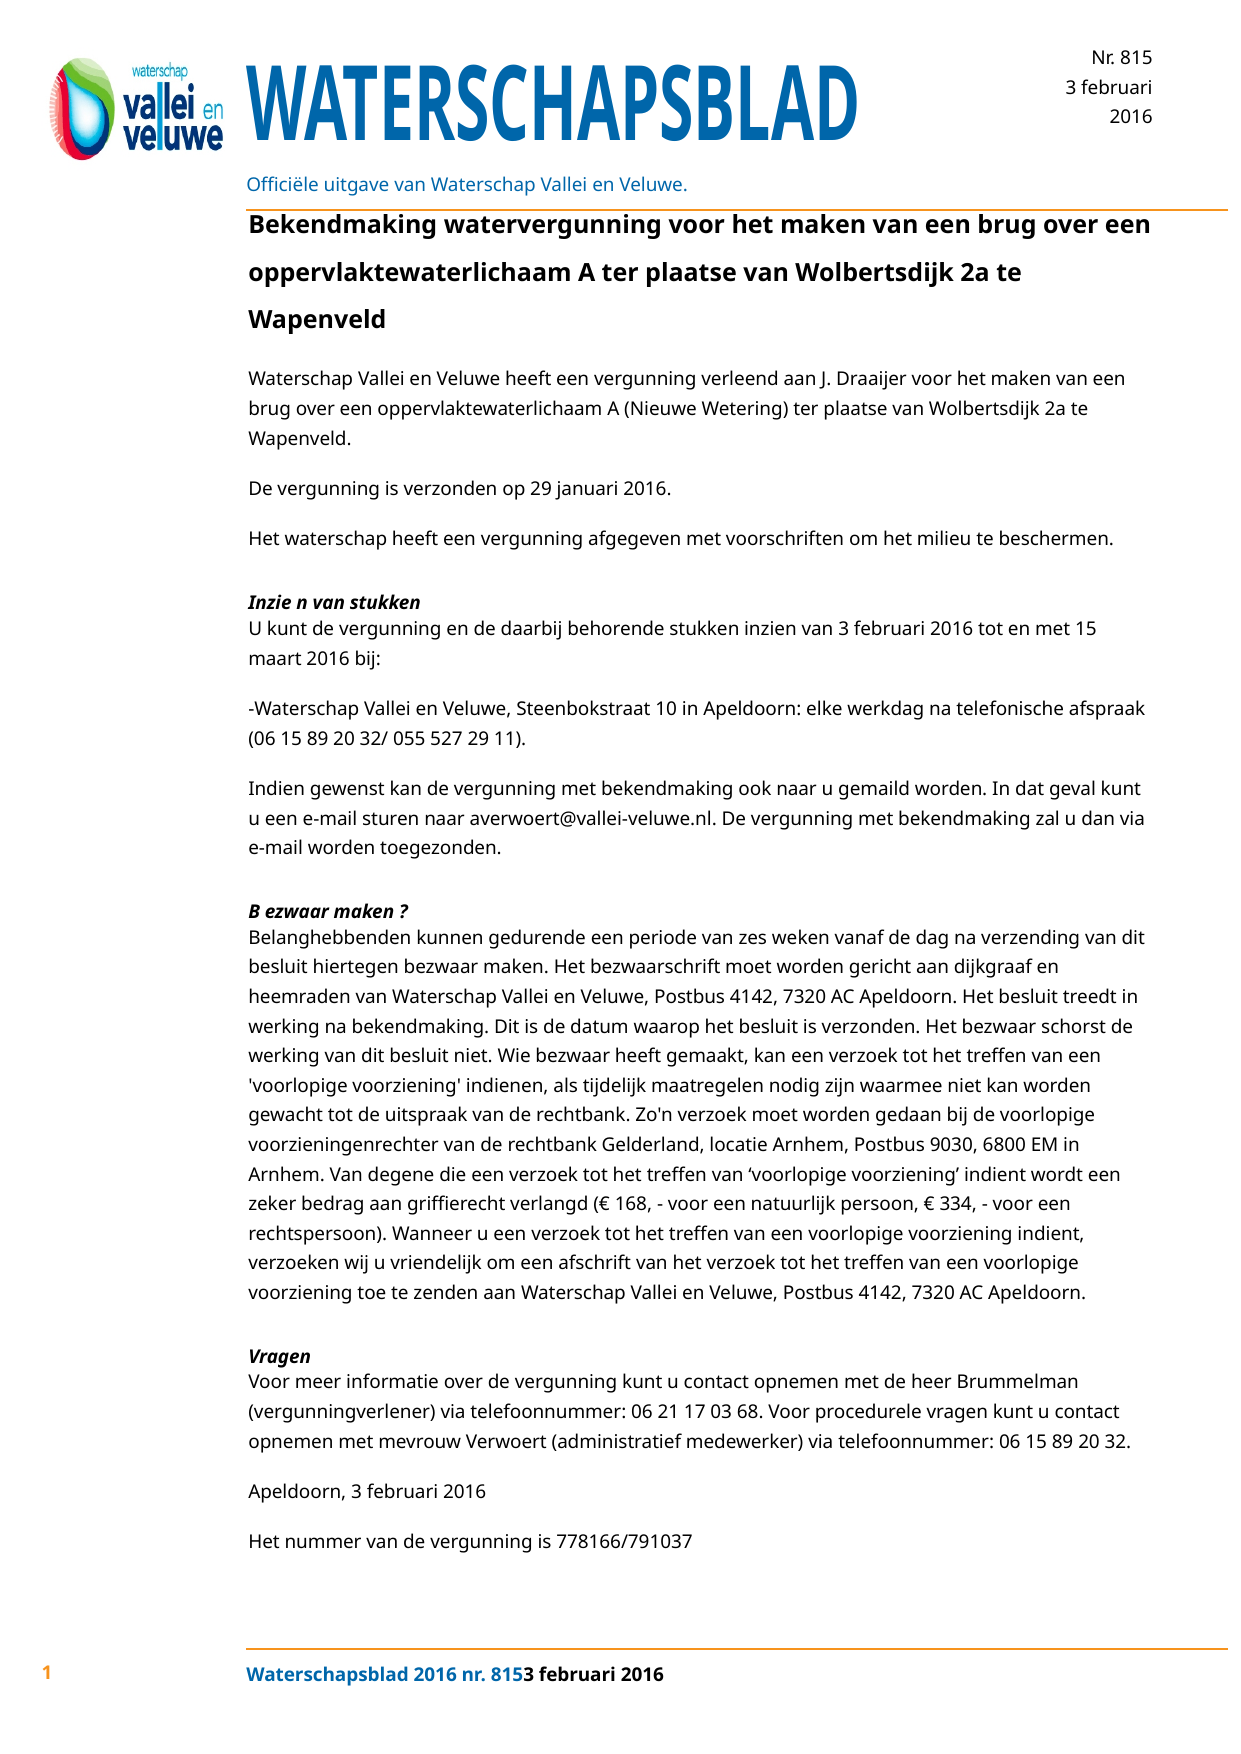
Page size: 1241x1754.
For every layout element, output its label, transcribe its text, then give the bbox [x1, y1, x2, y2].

text Voor meer informatie over de vergunning kunt u contact opnemen met de heer Brummelman (vergunningverlener) via telefoonnummer: 06 21 17 03 68. Voor procedurele vragen kunt u contact opnemen met mevrouw Verwoert (administratief medewerker) via telefoonnummer: 06 15 89 20 32. [248, 1369, 1152, 1454]
text Belanghebbenden kunnen gedurende een periode van zes weken vanaf de dag na verzending van dit besluit hiertegen bezwaar maken. Het bezwaarschrift moet worden gericht aan dijkgraaf en heemraden van Waterschap Vallei en Veluwe, Postbus 4142, 7320 AC Apeldoorn. Het besluit treedt in werking na bekendmaking. Dit is de datum waarop het besluit is verzonden. Het bezwaar schorst de werking van dit besluit niet. Wie bezwaar heeft gemaakt, kan een verzoek tot het treffen van een 'voorlopige voorziening' indienen, als tijdelijk maatregelen nodig zijn waarmee niet kan worden gewacht tot de uitspraak van de rechtbank. Zo'n verzoek moet worden gedaan bij de voorlopige voorzieningenrechter van de rechtbank Gelderland, locatie Arnhem, Postbus 9030, 6800 EM in Arnhem. Van degene die een verzoek tot het treffen van ‘voorlopige voorziening’ indient wordt een zeker bedrag aan griffierecht verlangd (€ 168, - voor een natuurlijk persoon, € 334, - voor een rechtspersoon). Wanneer u een verzoek tot het treffen van een voorlopige voorziening indient, verzoeken wij u vriendelijk om een afschrift van het verzoek tot het treffen van een voorlopige voorziening toe te zenden aan Waterschap Vallei en Veluwe, Postbus 4142, 7320 AC Apeldoorn. [248, 924, 1152, 1305]
text Apeldoorn, 3 februari 2016 [248, 1478, 1152, 1504]
text Vragen [248, 1343, 1152, 1369]
text Indien gewenst kan de vergunning met bekendmaking ook naar u gemaild worden. In dat geval kunt u een e-mail sturen naar averwoert@vallei-veluwe.nl. De vergunning met bekendmaking zal u dan via e-mail worden toegezonden. [248, 775, 1152, 860]
text De vergunning is verzonden op 29 januari 2016. [248, 475, 1152, 501]
text Waterschap Vallei en Veluwe heeft een vergunning verleend aan J. Draaijer voor het maken van een brug over een oppervlaktewaterlichaam A (Nieuwe Wetering) ter plaatse van Wolbertsdijk 2a te Wapenveld. [248, 366, 1152, 450]
text Het nummer van de vergunning is 778166/791037 [248, 1529, 1152, 1554]
text Het waterschap heeft een vergunning afgegeven met voorschriften om het milieu te beschermen. [248, 526, 1152, 551]
text U kunt de vergunning en de daarbij behorende stukken inzien van 3 februari 2016 tot en met 15 maart 2016 bij: [248, 615, 1152, 671]
picture [41, 47, 231, 172]
text B ezwaar maken ? [248, 898, 1152, 924]
text Inzie n van stukken [248, 589, 1152, 615]
text -Waterschap Vallei en Veluwe, Steenbokstraat 10 in Apeldoorn: elke werkdag na telefonische afspraak (06 15 89 20 32/ 055 527 29 11). [248, 695, 1152, 751]
text Bekendmaking watervergunning voor het maken van een brug over een oppervlaktewaterlichaam A ter plaatse van Wolbertsdijk 2a te Wapenveld [248, 211, 1152, 336]
